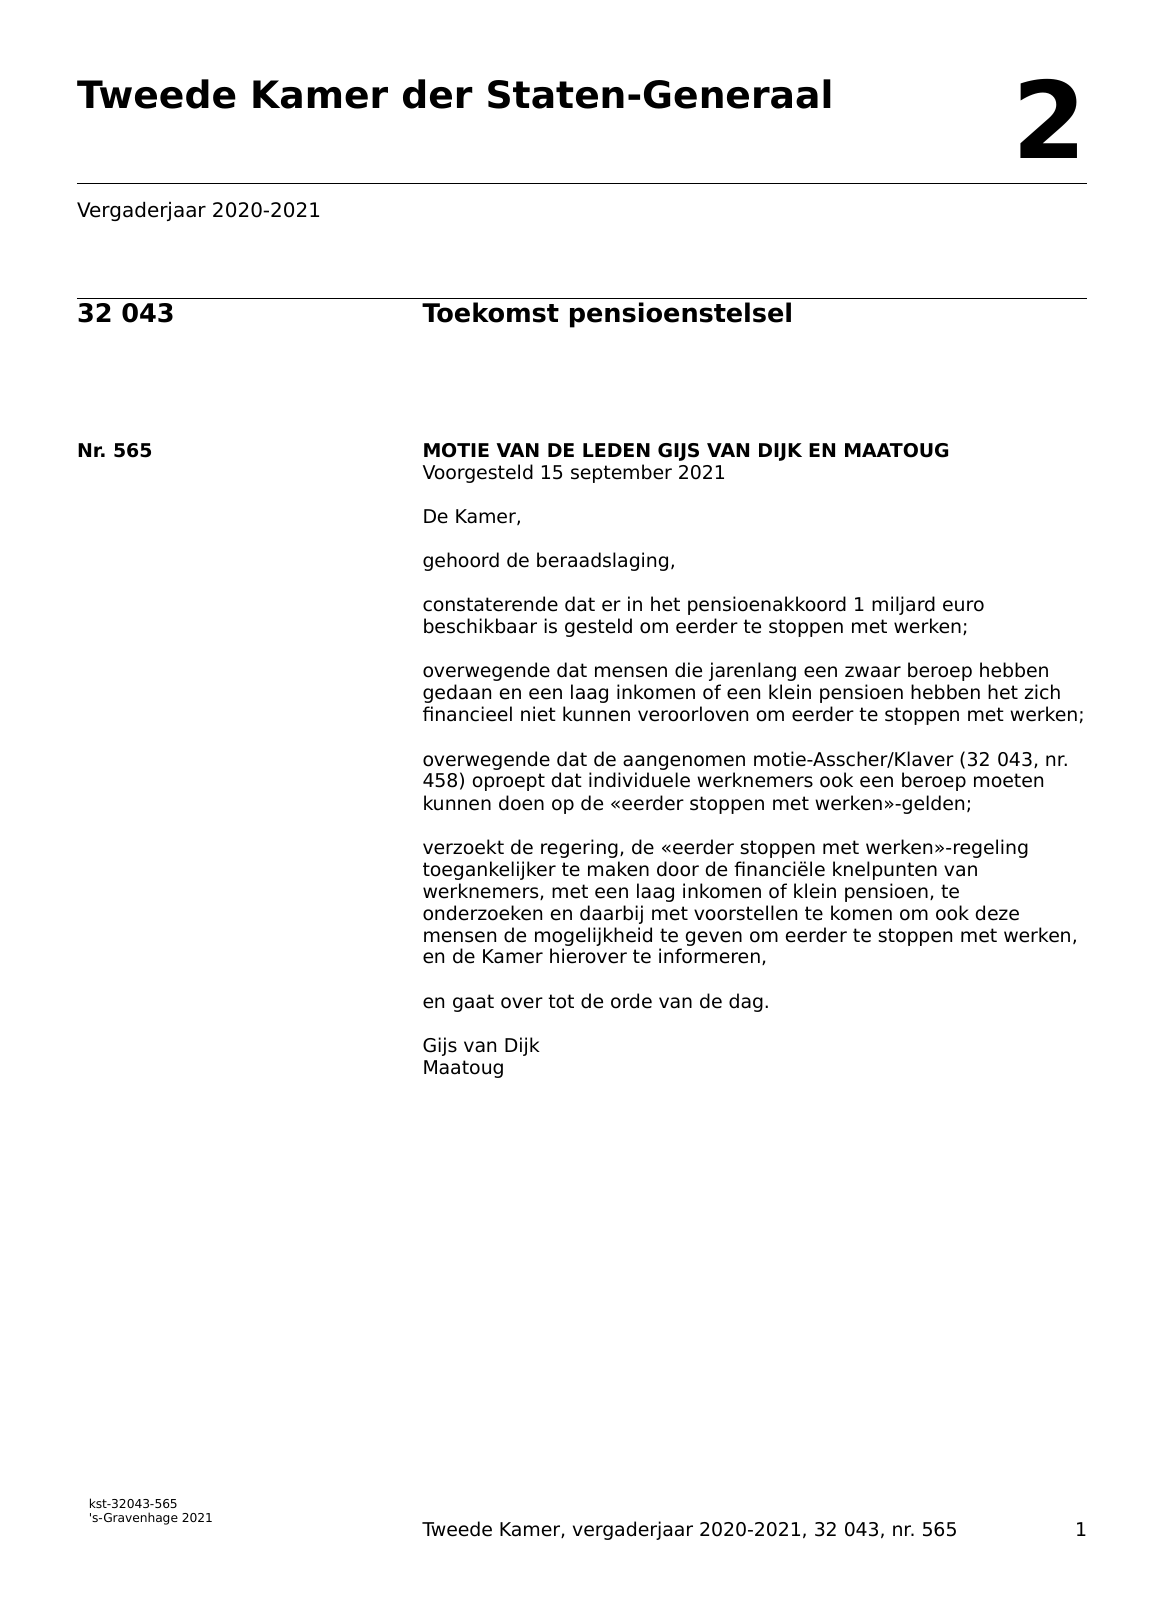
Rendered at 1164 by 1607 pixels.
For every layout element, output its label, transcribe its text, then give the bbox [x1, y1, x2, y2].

text 's-Gravenhage 2021 [88, 1511, 323, 1525]
text kst-32043-565 [88, 1497, 323, 1511]
text overwegende dat mensen die jarenlang een zwaar beroep hebben gedaan en een laag inkomen of een klein pensioen hebben het zich financieel niet kunnen veroorloven om eerder te stoppen met werken; [422, 660, 1087, 726]
text Maatoug [422, 1057, 1087, 1079]
table_header 2 [886, 59, 1087, 183]
text Voorgesteld 15 september 2021 [422, 462, 1087, 484]
text Gijs van Dijk [422, 1035, 1087, 1057]
text gehoord de beraadslaging, [422, 550, 1087, 572]
text en gaat over tot de orde van de dag. [422, 991, 1087, 1013]
text overwegende dat de aangenomen motie-Asscher/Klaver (32 043, nr. 458) oproept dat individuele werknemers ook een beroep moeten kunnen doen op de «eerder stoppen met werken»-gelden; [422, 748, 1087, 814]
table_header Tweede Kamer der Staten-Generaal [77, 59, 886, 183]
subtitle Nr. 565 MOTIE VAN DE LEDEN GIJS VAN DIJK EN MAATOUG [77, 440, 1087, 462]
text verzoekt de regering, de «eerder stoppen met werken»-regeling toegankelijker te maken door de financiële knelpunten van werknemers, met een laag inkomen of klein pensioen, te onderzoeken en daarbij met voorstellen te komen om ook deze mensen de mogelijkheid te geven om eerder te stoppen met werken, en de Kamer hierover te informeren, [422, 837, 1087, 968]
table_cell Vergaderjaar 2020-2021 [77, 184, 1087, 298]
text De Kamer, [422, 506, 1087, 528]
subtitle 32 043 Toekomst pensioenstelsel [77, 299, 1087, 329]
text constaterende dat er in het pensioenakkoord 1 miljard euro beschikbaar is gesteld om eerder te stoppen met werken; [422, 594, 1087, 638]
